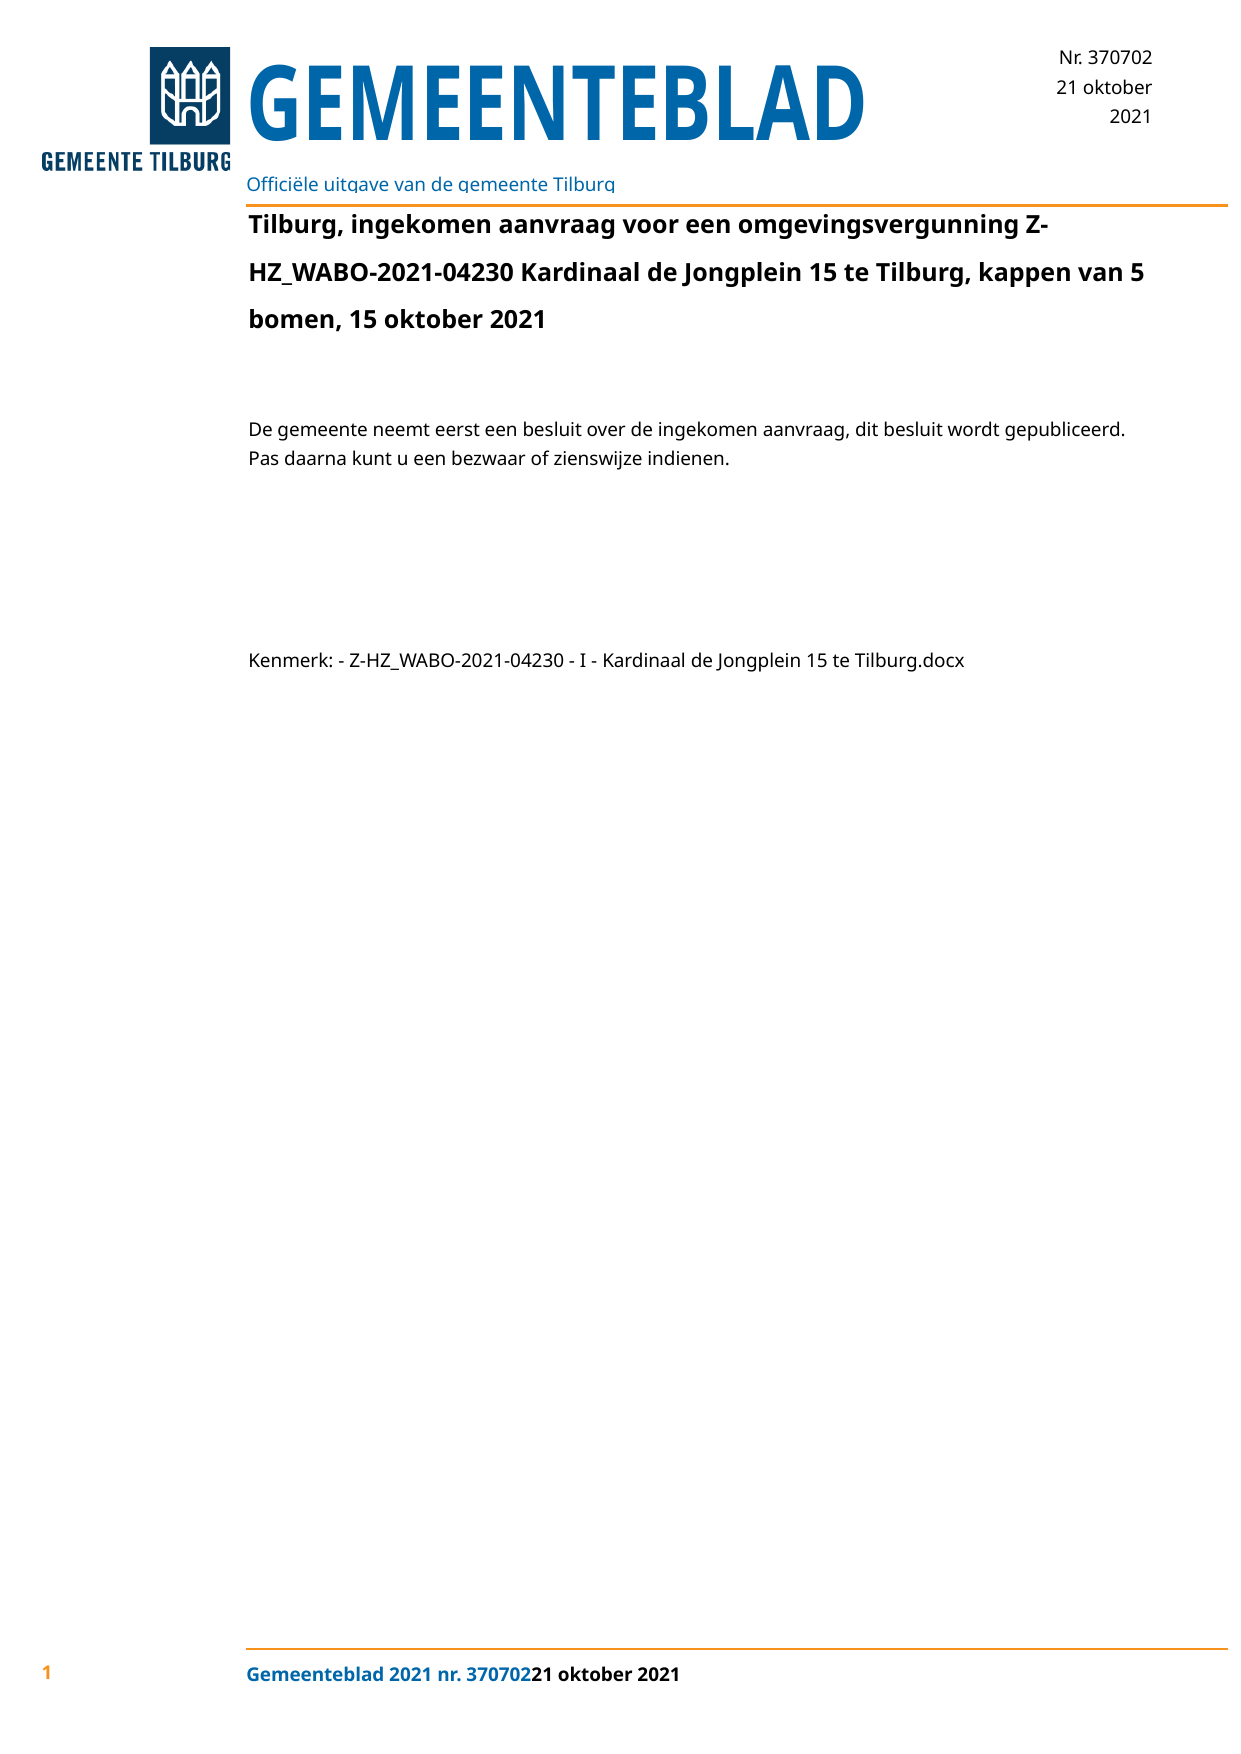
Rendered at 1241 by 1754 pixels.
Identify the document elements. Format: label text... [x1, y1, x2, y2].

picture [41, 47, 231, 172]
text Kenmerk: - Z-HZ_WABO-2021-04230 - I - Kardinaal de Jongplein 15 te Tilburg.docx [248, 647, 1152, 673]
text De gemeente neemt eerst een besluit over de ingekomen aanvraag, dit besluit wordt gepubliceerd. Pas daarna kunt u een bezwaar of zienswijze indienen. [248, 416, 1152, 471]
text Tilburg, ingekomen aanvraag voor een omgevingsvergunning Z-HZ_WABO-2021-04230 Kardinaal de Jongplein 15 te Tilburg, kappen van 5 bomen, 15 oktober 2021 [248, 207, 1152, 336]
